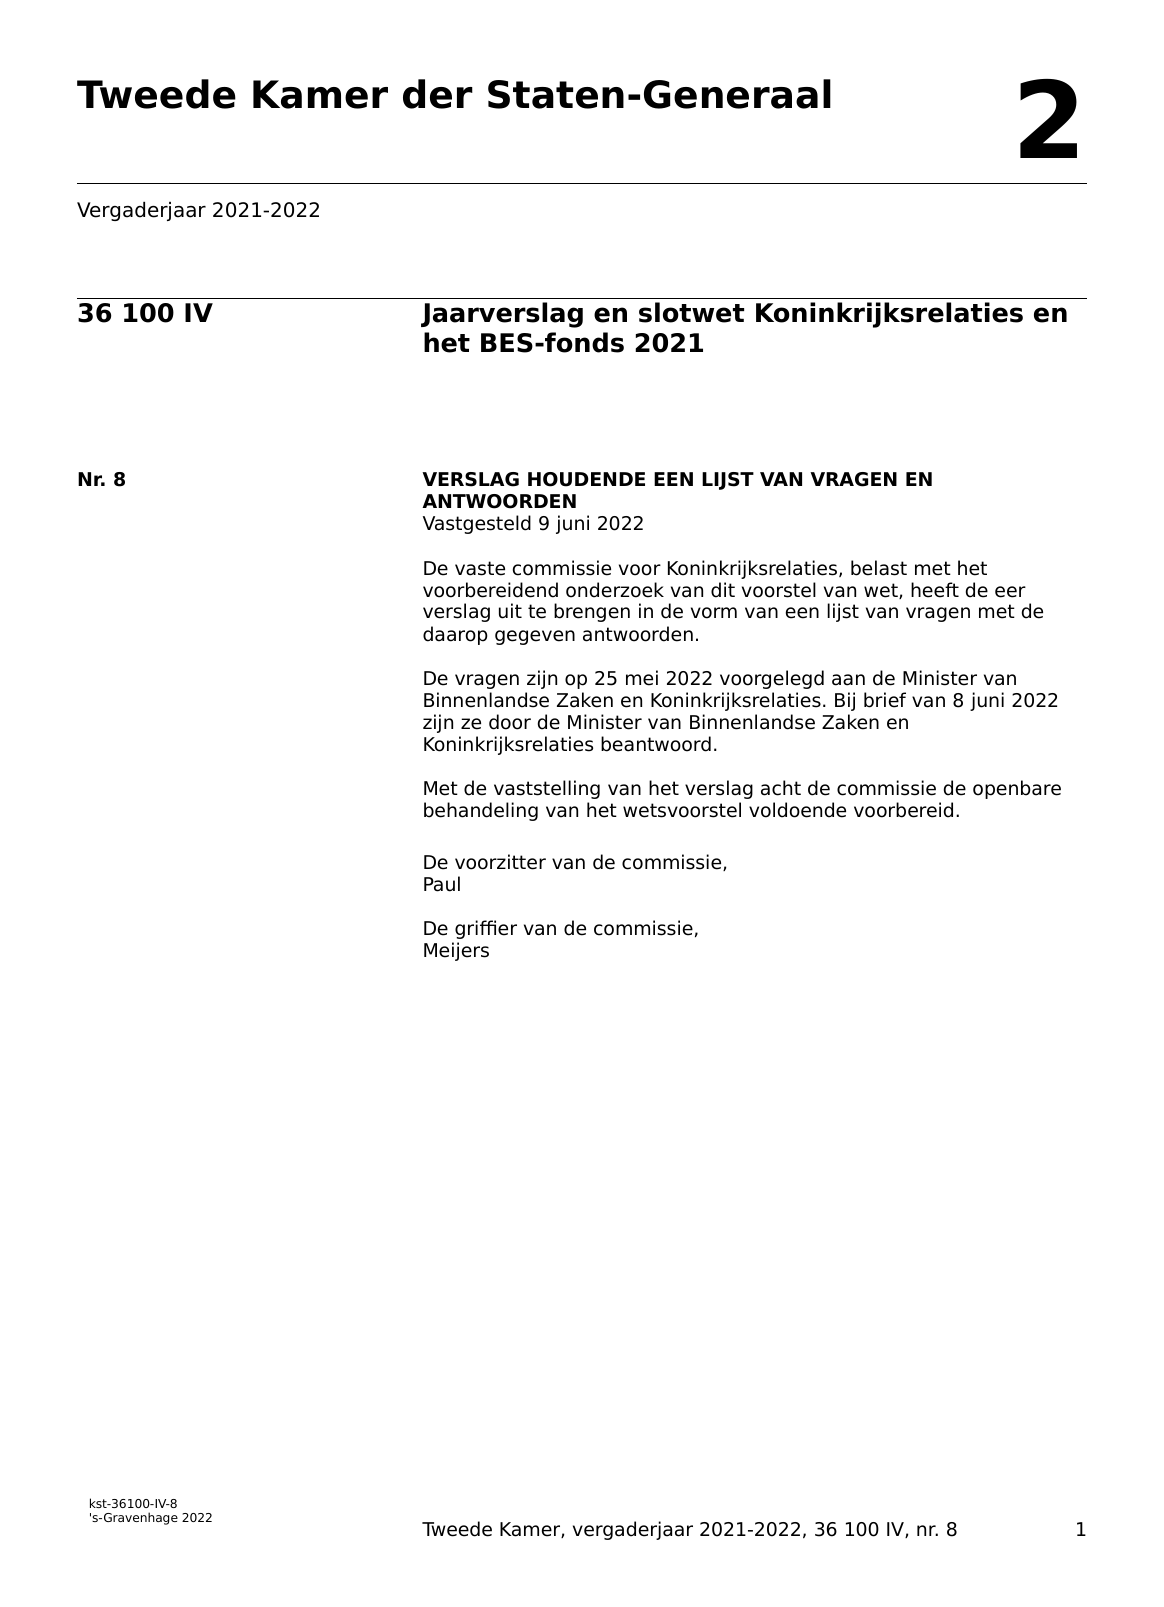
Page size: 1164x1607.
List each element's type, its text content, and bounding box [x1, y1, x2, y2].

text De vragen zijn op 25 mei 2022 voorgelegd aan de Minister van Binnenlandse Zaken en Koninkrijksrelaties. Bij brief van 8 juni 2022 zijn ze door de Minister van Binnenlandse Zaken en Koninkrijksrelaties beantwoord. [422, 668, 1087, 756]
subtitle Nr. 8 VERSLAG HOUDENDE EEN LIJST VAN VRAGEN EN ANTWOORDEN [77, 469, 1087, 513]
table_header 2 [886, 59, 1087, 183]
text kst-36100-IV-8 [88, 1497, 323, 1511]
table_cell Vergaderjaar 2021-2022 [77, 184, 1087, 298]
text 's-Gravenhage 2022 [88, 1511, 323, 1525]
text Met de vaststelling van het verslag acht de commissie de openbare behandeling van het wetsvoorstel voldoende voorbereid. [422, 778, 1087, 822]
text De griffier van de commissie, Meijers [422, 918, 1087, 962]
subtitle 36 100 IV Jaarverslag en slotwet Koninkrijksrelaties en het BES-fonds 2021 [77, 299, 1087, 358]
text De voorzitter van de commissie, Paul [422, 852, 1087, 896]
text Vastgesteld 9 juni 2022 [422, 513, 1087, 535]
table_header Tweede Kamer der Staten-Generaal [77, 59, 886, 183]
text De vaste commissie voor Koninkrijksrelaties, belast met het voorbereidend onderzoek van dit voorstel van wet, heeft de eer verslag uit te brengen in de vorm van een lijst van vragen met de daarop gegeven antwoorden. [422, 557, 1087, 645]
